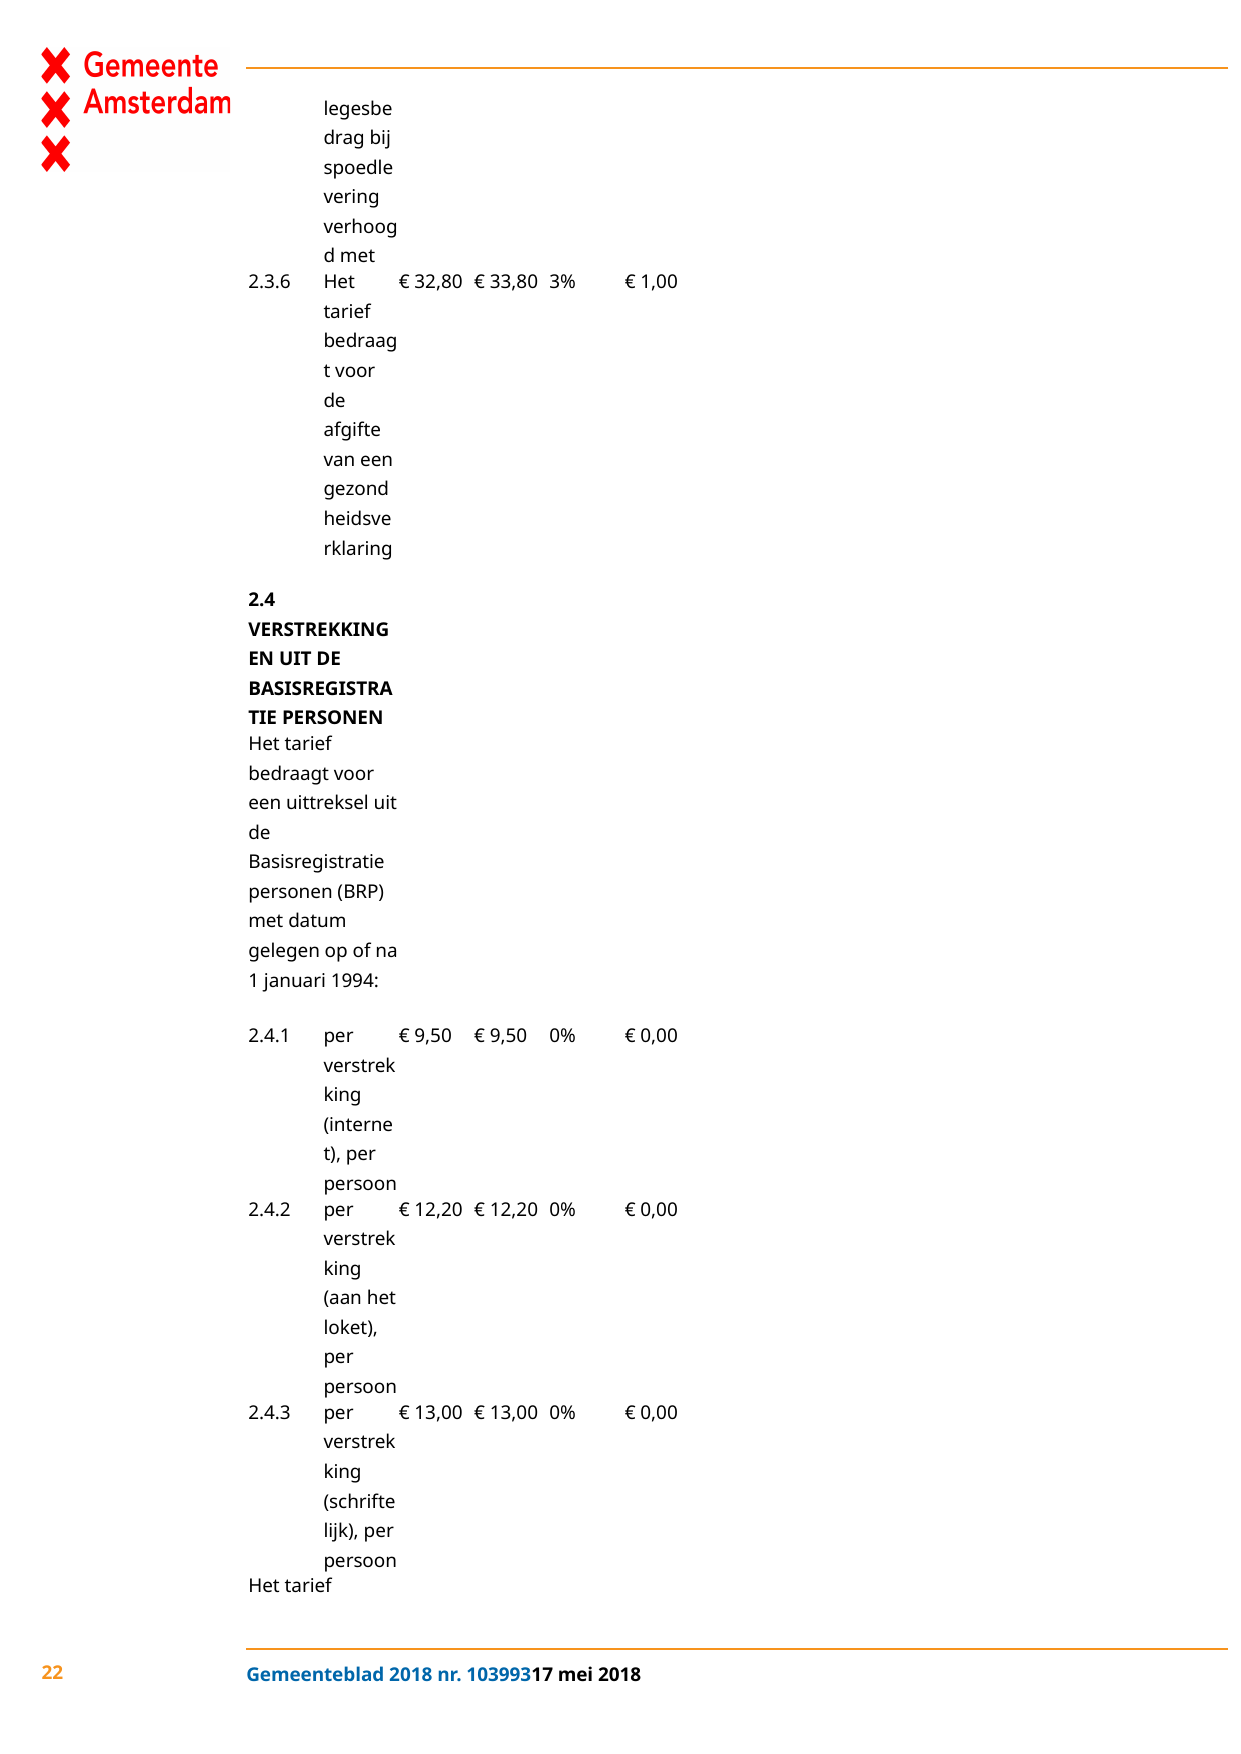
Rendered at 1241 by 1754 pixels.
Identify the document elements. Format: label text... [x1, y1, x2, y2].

table_cell [474, 95, 549, 268]
table_cell € 13,00 [474, 1399, 549, 1573]
table_cell [625, 95, 700, 268]
table_cell [474, 586, 549, 730]
table_cell Het tarief bedraagt voor de afgifte van een gezondheidsverklaring [323, 269, 398, 560]
table_cell [474, 730, 549, 1022]
table_cell 0% [549, 1196, 624, 1399]
table_cell 3% [549, 269, 624, 560]
table_cell 2.4.3 [248, 1399, 323, 1573]
table_cell Het tarief [248, 1573, 398, 1598]
table_cell [474, 560, 549, 586]
table_cell Het tarief bedraagt voor een uittreksel uit de Basisregistratie personen (BRP) met datum gelegen op of na 1 januari 1994: [248, 730, 398, 1022]
table_cell 0% [549, 1022, 624, 1196]
table_cell 0% [549, 1399, 624, 1573]
table_cell € 13,00 [399, 1399, 474, 1573]
table_cell [549, 586, 624, 730]
table_cell € 33,80 [474, 269, 549, 560]
table_cell 2.3.6 [248, 269, 323, 560]
table_cell 2.4.2 [248, 1196, 323, 1399]
table_cell [625, 730, 700, 1022]
table_cell [474, 1573, 549, 1598]
table_cell [625, 586, 700, 730]
table_cell legesbedrag bij spoedlevering verhoogd met [323, 95, 398, 268]
picture [41, 47, 231, 172]
table_cell [549, 730, 624, 1022]
table_cell [549, 560, 624, 586]
table_cell € 9,50 [399, 1022, 474, 1196]
table_cell 2.4.1 [248, 1022, 323, 1196]
table_cell € 32,80 [399, 269, 474, 560]
table_cell [399, 586, 474, 730]
table_cell [625, 560, 700, 586]
table_cell € 0,00 [625, 1022, 700, 1196]
table_cell [399, 95, 474, 268]
table_cell [248, 560, 323, 586]
table_cell € 9,50 [474, 1022, 549, 1196]
table_cell € 12,20 [474, 1196, 549, 1399]
table_cell [549, 1573, 624, 1598]
table_cell per verstrekking (aan het loket), per persoon [323, 1196, 398, 1399]
table_cell [248, 95, 323, 268]
table_cell € 12,20 [399, 1196, 474, 1399]
table_cell [323, 560, 398, 586]
table_cell per verstrekking (schriftelijk), per persoon [323, 1399, 398, 1573]
table_cell per verstrekking (internet), per persoon [323, 1022, 398, 1196]
table_cell € 1,00 [625, 269, 700, 560]
table_cell [399, 560, 474, 586]
table_cell [399, 730, 474, 1022]
table_cell € 0,00 [625, 1399, 700, 1573]
table_cell 2.4 VERSTREKKINGEN UIT DE BASISREGISTRATIE PERSONEN [248, 586, 398, 730]
table_cell [399, 1573, 474, 1598]
table_cell [625, 1573, 700, 1598]
table_cell [549, 95, 624, 268]
table_cell € 0,00 [625, 1196, 700, 1399]
